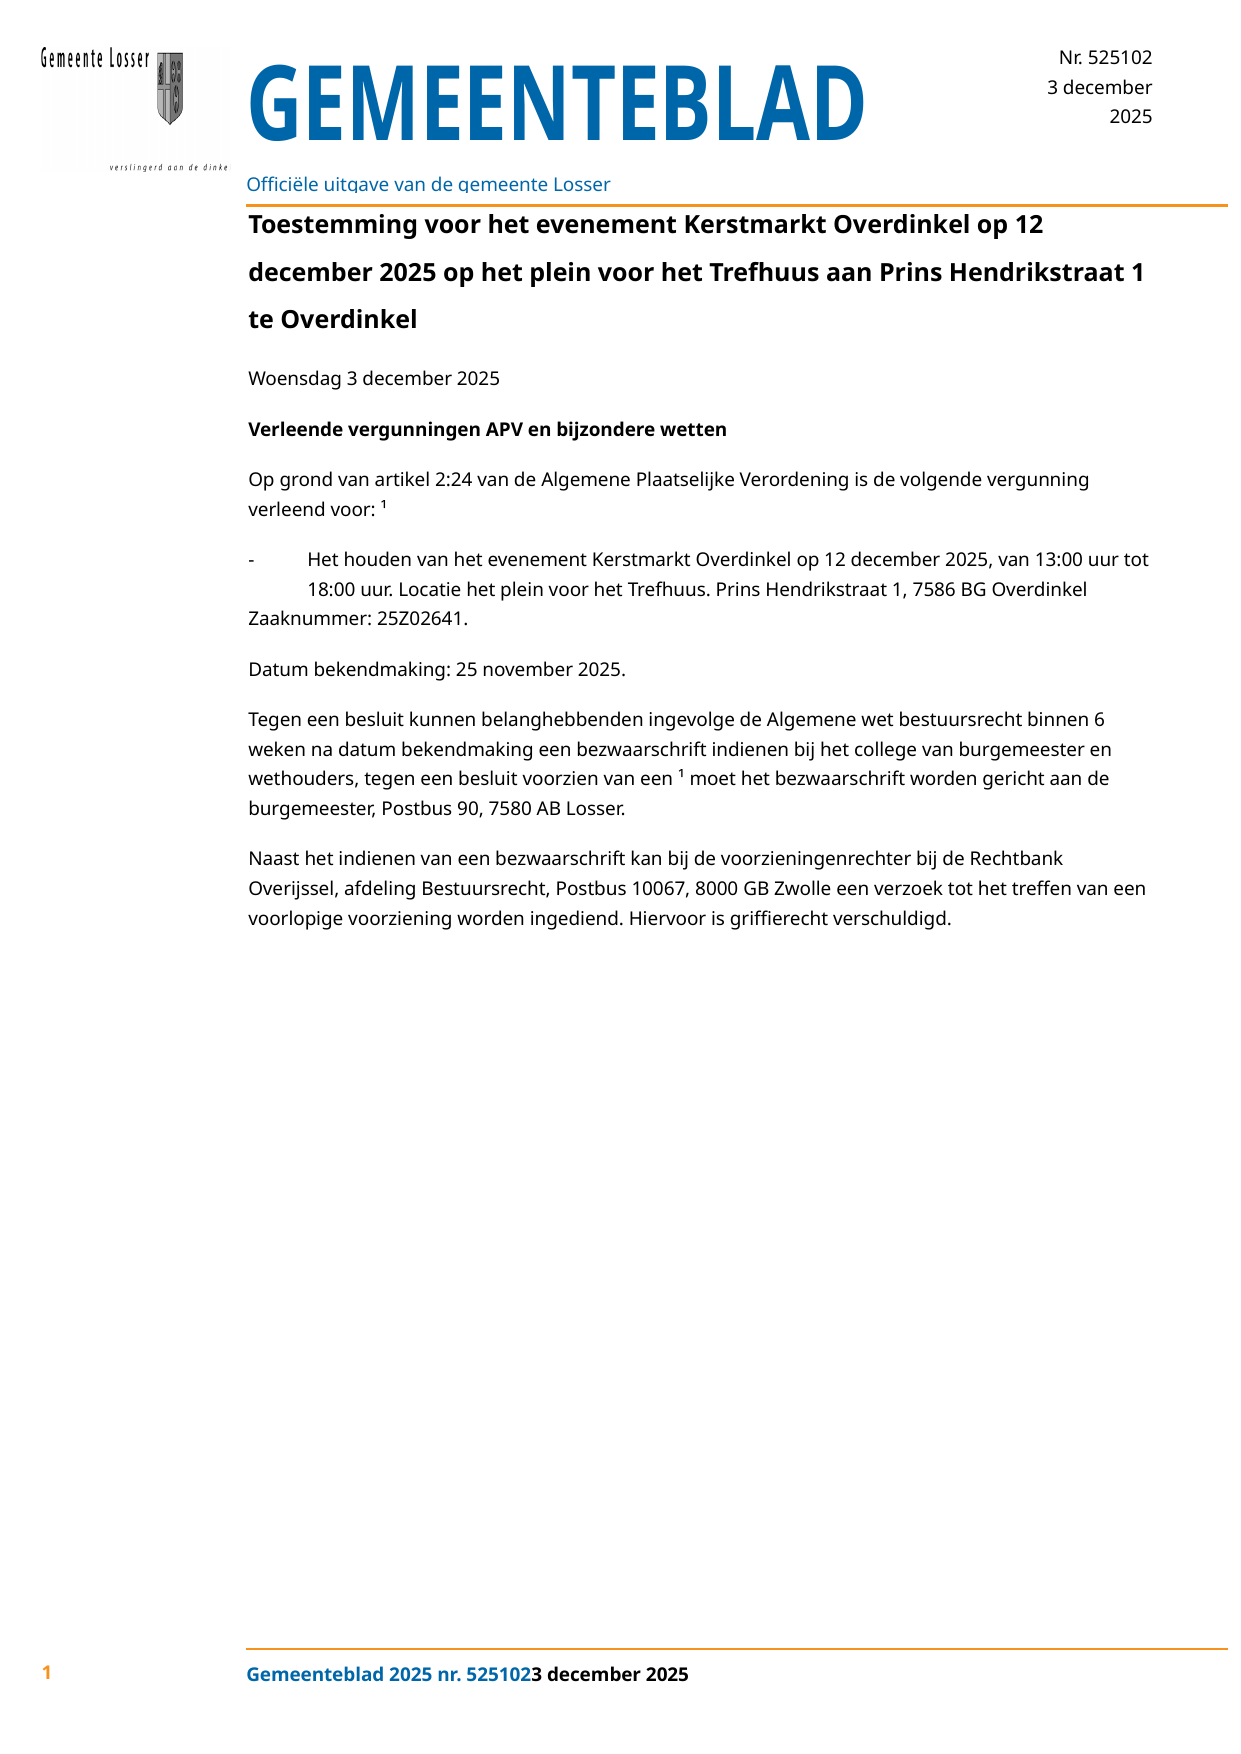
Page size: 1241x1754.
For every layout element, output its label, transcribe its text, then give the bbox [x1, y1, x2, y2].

text Zaaknummer: 25Z02641. [248, 606, 1152, 631]
text Tegen een besluit kunnen belanghebbenden ingevolge de Algemene wet bestuursrecht binnen 6 weken na datum bekendmaking een bezwaarschrift indienen bij het college van burgemeester en wethouders, tegen een besluit voorzien van een ¹ moet het bezwaarschrift worden gericht aan de burgemeester, Postbus 90, 7580 AB Losser. [248, 706, 1152, 821]
text Op grond van artikel 2:24 van de Algemene Plaatselijke Verordening is de volgende vergunning verleend voor: ¹ [248, 466, 1152, 522]
text Toestemming voor het evenement Kerstmarkt Overdinkel op 12 december 2025 op het plein voor het Trefhuus aan Prins Hendrikstraat 1 te Overdinkel [248, 207, 1152, 336]
text Verleende vergunningen APV en bijzondere wetten [248, 416, 1152, 442]
text Woensdag 3 december 2025 [248, 366, 1152, 391]
picture [41, 47, 231, 172]
text Naast het indienen van een bezwaarschrift kan bij de voorzieningenrechter bij de Rechtbank Overijssel, afdeling Bestuursrecht, Postbus 10067, 8000 GB Zwolle een verzoek tot het treffen van een voorlopige voorziening worden ingediend. Hiervoor is griffierecht verschuldigd. [248, 846, 1152, 930]
text Datum bekendmaking: 25 november 2025. [248, 656, 1152, 682]
list Het houden van het evenement Kerstmarkt Overdinkel op 12 december 2025, van 13:00 uur tot 18:00 uur. Locatie het plein voor het Trefhuus. Prins Hendrikstraat 1, 7586 BG Overdinkel [248, 546, 1152, 602]
